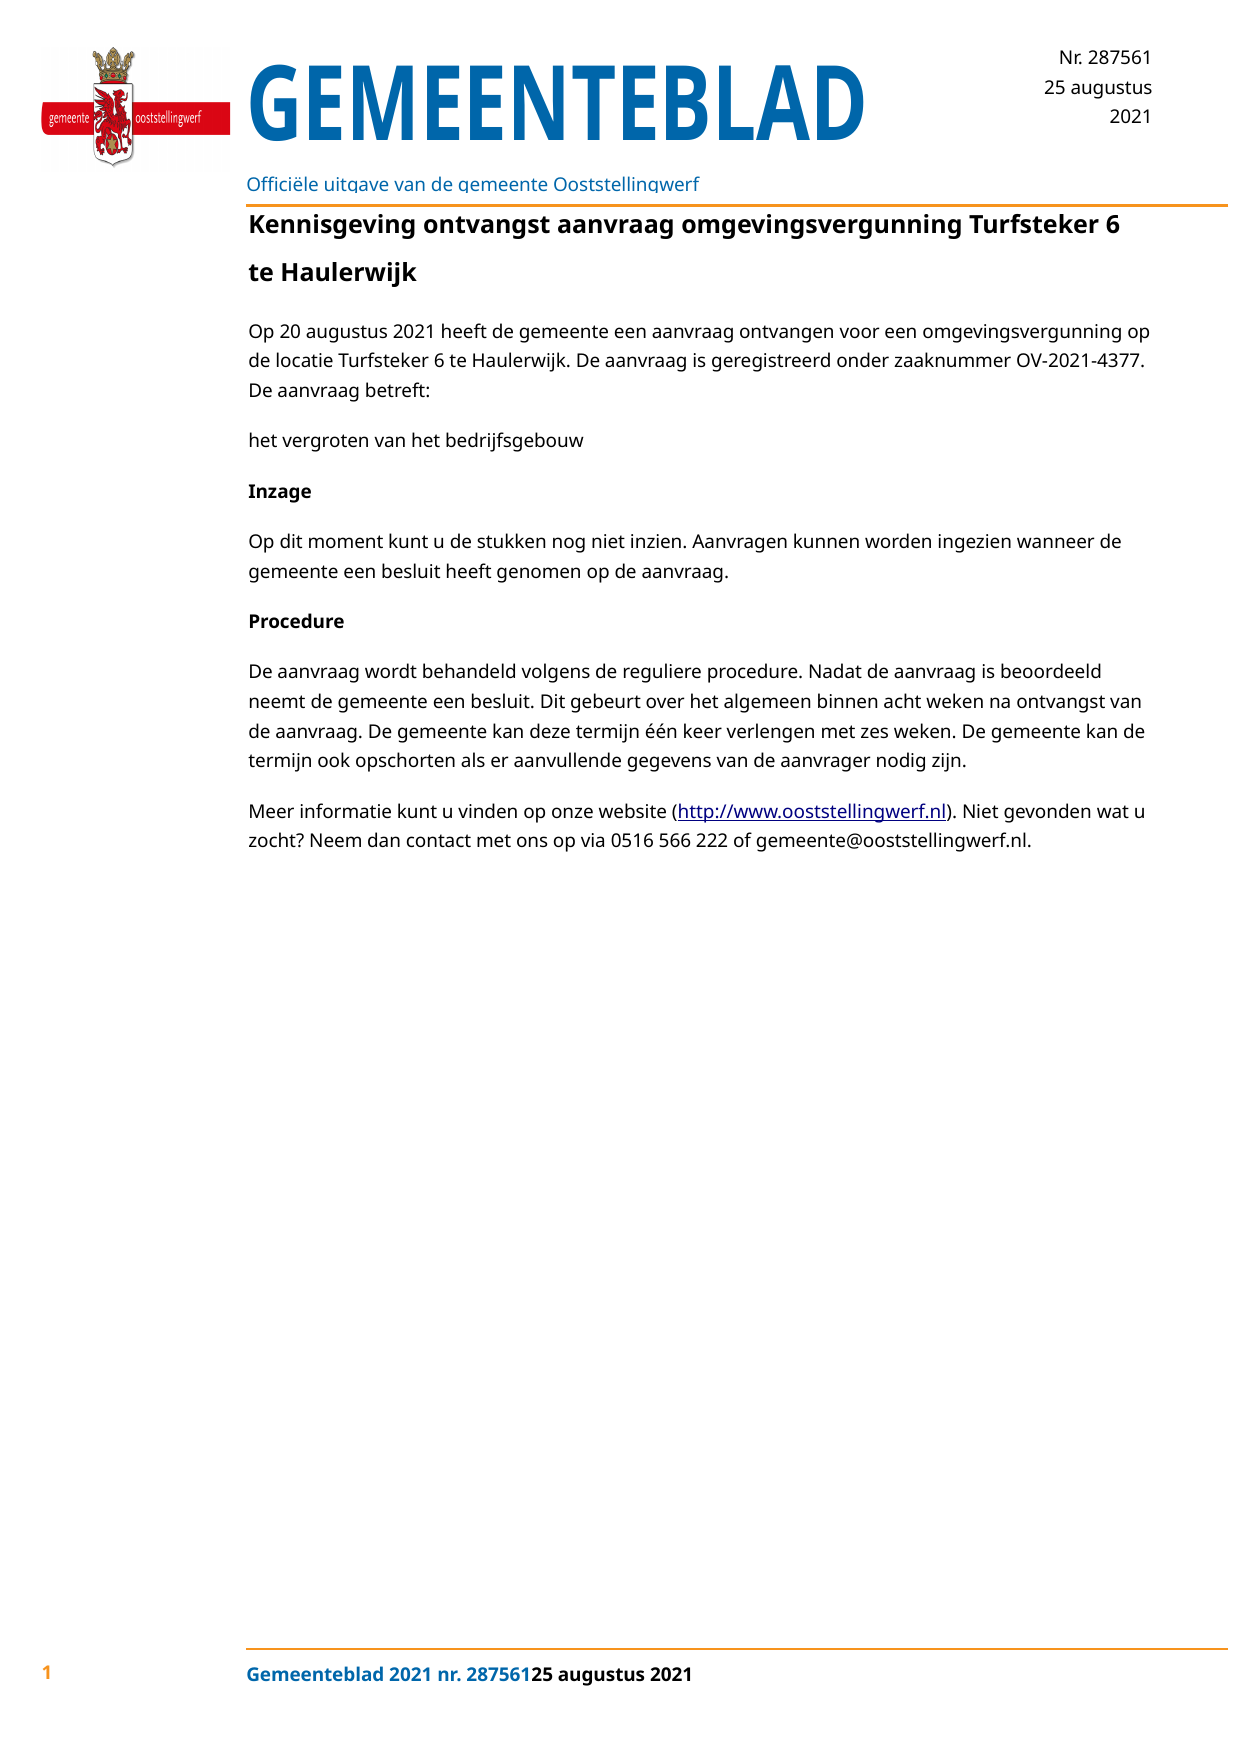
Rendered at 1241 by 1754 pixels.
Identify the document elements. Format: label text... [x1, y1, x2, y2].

text Op dit moment kunt u de stukken nog niet inzien. Aanvragen kunnen worden ingezien wanneer de gemeente een besluit heeft genomen op de aanvraag. [248, 528, 1152, 584]
picture [41, 47, 231, 172]
text Meer informatie kunt u vinden op onze website (http://www.ooststellingwerf.nl). Niet gevonden wat u zocht? Neem dan contact met ons op via 0516 566 222 of gemeente@ooststellingwerf.nl. [248, 798, 1152, 853]
text Op 20 augustus 2021 heeft de gemeente een aanvraag ontvangen voor een omgevingsvergunning op de locatie Turfsteker 6 te Haulerwijk. De aanvraag is geregistreerd onder zaaknummer OV-2021-4377. De aanvraag betreft: [248, 318, 1152, 403]
text Kennisgeving ontvangst aanvraag omgevingsvergunning Turfsteker 6 te Haulerwijk [248, 207, 1152, 288]
text Procedure [248, 608, 1152, 634]
text Inzage [248, 478, 1152, 504]
text De aanvraag wordt behandeld volgens de reguliere procedure. Nadat de aanvraag is beoordeeld neemt de gemeente een besluit. Dit gebeurt over het algemeen binnen acht weken na ontvangst van de aanvraag. De gemeente kan deze termijn één keer verlengen met zes weken. De gemeente kan de termijn ook opschorten als er aanvullende gegevens van de aanvrager nodig zijn. [248, 659, 1152, 773]
text het vergroten van het bedrijfsgebouw [248, 427, 1152, 453]
